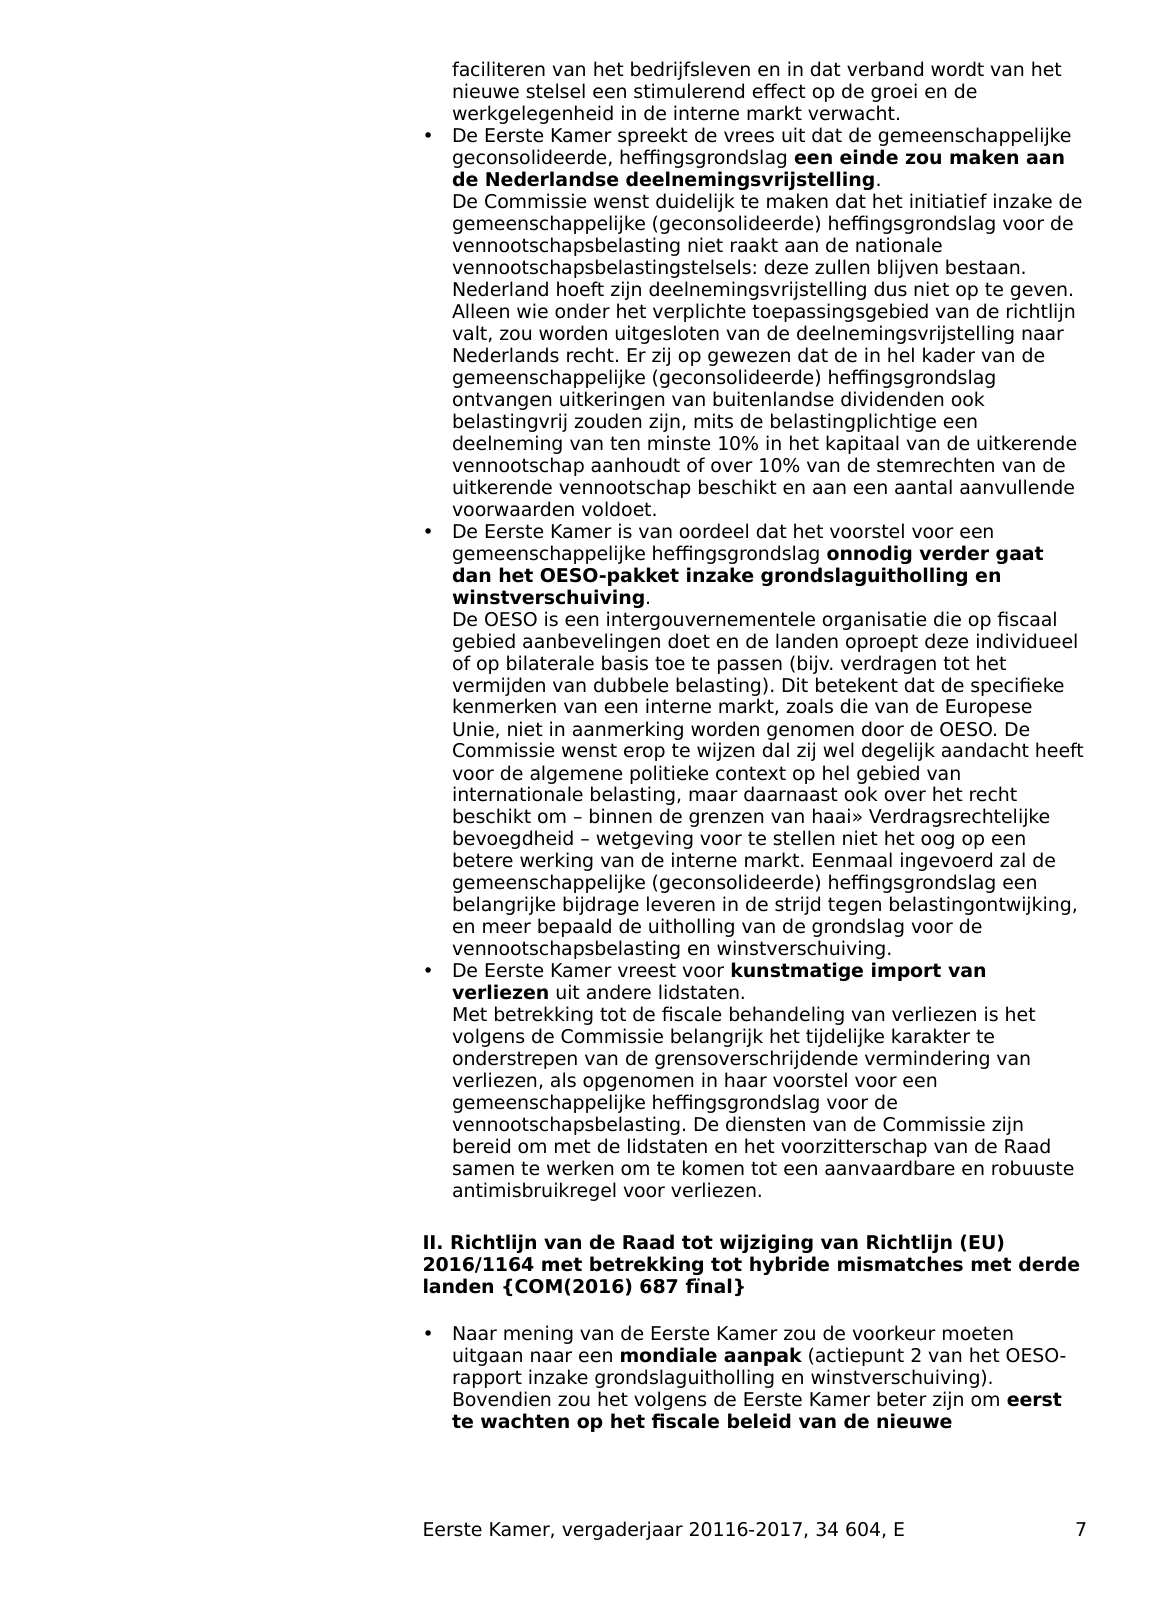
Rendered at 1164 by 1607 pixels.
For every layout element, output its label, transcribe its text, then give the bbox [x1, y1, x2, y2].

text • De Eerste Kamer vreest voor kunstmatige import van verliezen uit andere lidstaten. [422, 960, 1087, 1004]
text • Naar mening van de Eerste Kamer zou de voorkeur moeten uitgaan naar een mondiale aanpak (actiepunt 2 van het OESO-rapport inzake grondslaguitholling en winstverschuiving). Bovendien zou het volgens de Eerste Kamer beter zijn om eerst te wachten op het fiscale beleid van de nieuwe [422, 1323, 1087, 1433]
text • De Eerste Kamer is van oordeel dat het voorstel voor een gemeenschappelijke heffingsgrondslag onnodig verder gaat dan het OESO-pakket inzake grondslaguitholling en winstverschuiving. [422, 521, 1087, 608]
text De Commissie wenst duidelijk te maken dat het initiatief inzake de gemeenschappelijke (geconsolideerde) heffingsgrondslag voor de vennootschapsbelasting niet raakt aan de nationale vennootschapsbelastingstelsels: deze zullen blijven bestaan. Nederland hoeft zijn deelnemingsvrijstelling dus niet op te geven. Alleen wie onder het verplichte toepassingsgebied van de richtlijn valt, zou worden uitgesloten van de deelnemingsvrijstelling naar Nederlands recht. Er zij op gewezen dat de in hel kader van de gemeenschappelijke (geconsolideerde) heffingsgrondslag ontvangen uitkeringen van buitenlandse dividenden ook belastingvrij zouden zijn, mits de belastingplichtige een deelneming van ten minste 10% in het kapitaal van de uitkerende vennootschap aanhoudt of over 10% van de stemrechten van de uitkerende vennootschap beschikt en aan een aantal aanvullende voorwaarden voldoet. [452, 191, 1087, 521]
text faciliteren van het bedrijfsleven en in dat verband wordt van het nieuwe stelsel een stimulerend effect op de groei en de werkgelegenheid in de interne markt verwacht. [452, 59, 1087, 125]
text • De Eerste Kamer spreekt de vrees uit dat de gemeenschappelijke geconsolideerde, heffingsgrondslag een einde zou maken aan de Nederlandse deelnemingsvrijstelling. [422, 125, 1087, 191]
text De OESO is een intergouvernementele organisatie die op fiscaal gebied aanbevelingen doet en de landen oproept deze individueel of op bilaterale basis toe te passen (bijv. verdragen tot het vermijden van dubbele belasting). Dit betekent dat de specifieke kenmerken van een interne markt, zoals die van de Europese Unie, niet in aanmerking worden genomen door de OESO. De Commissie wenst erop te wijzen dal zij wel degelijk aandacht heeft voor de algemene politieke context op hel gebied van internationale belasting, maar daarnaast ook over het recht beschikt om – binnen de grenzen van haai» Verdragsrechtelijke bevoegdheid – wetgeving voor te stellen niet het oog op een betere werking van de interne markt. Eenmaal ingevoerd zal de gemeenschappelijke (geconsolideerde) heffingsgrondslag een belangrijke bijdrage leveren in de strijd tegen belastingontwijking, en meer bepaald de uitholling van de grondslag voor de vennootschapsbelasting en winstverschuiving. [452, 608, 1087, 960]
text Met betrekking tot de fiscale behandeling van verliezen is het volgens de Commissie belangrijk het tijdelijke karakter te onderstrepen van de grensoverschrijdende vermindering van verliezen, als opgenomen in haar voorstel voor een gemeenschappelijke heffingsgrondslag voor de vennootschapsbelasting. De diensten van de Commissie zijn bereid om met de lidstaten en het voorzitterschap van de Raad samen te werken om te komen tot een aanvaardbare en robuuste antimisbruikregel voor verliezen. [452, 1004, 1087, 1202]
subtitle II. Richtlijn van de Raad tot wijziging van Richtlijn (EU) 2016/1164 met betrekking tot hybride mismatches met derde landen {COM(2016) 687 fïnal} [422, 1232, 1087, 1298]
